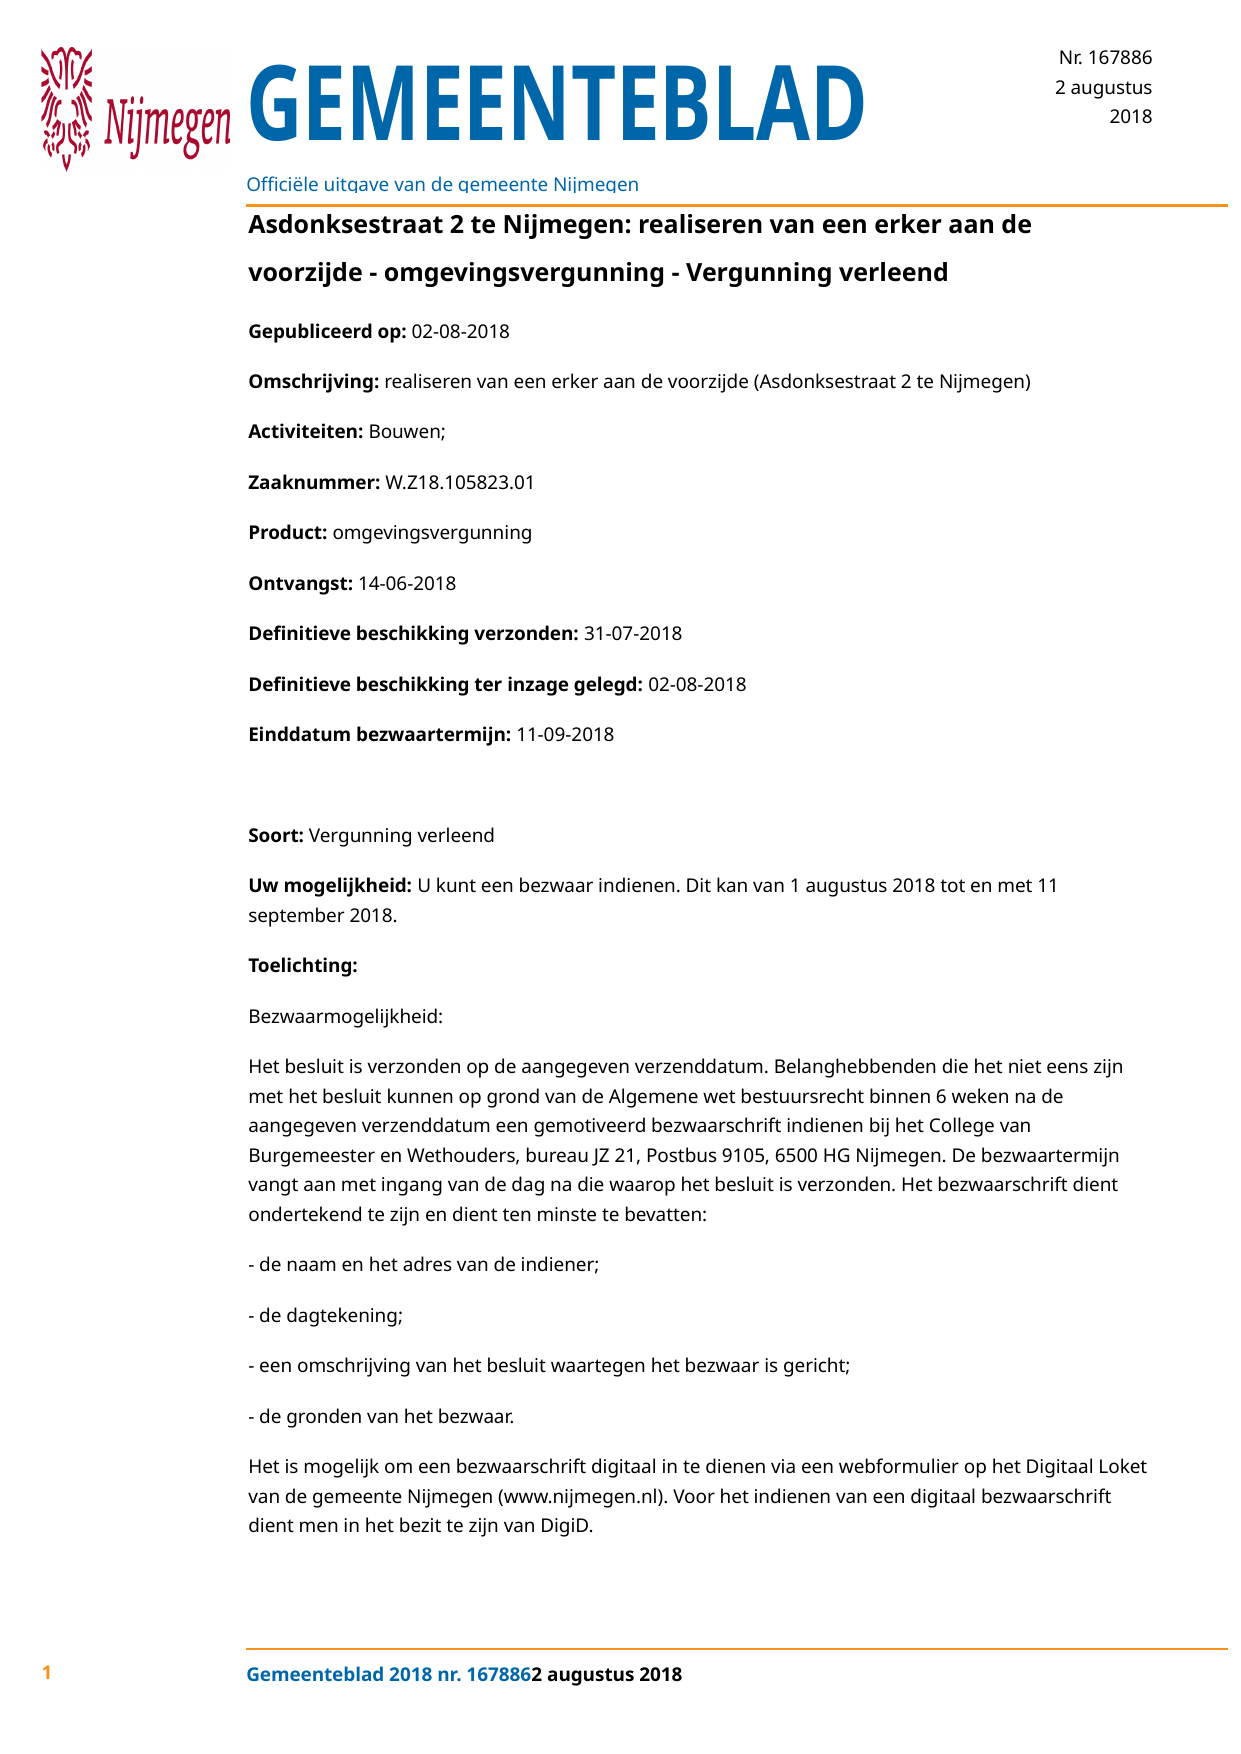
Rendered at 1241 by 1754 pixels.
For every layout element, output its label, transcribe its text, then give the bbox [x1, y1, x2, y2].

text Ontvangst: 14-06-2018 [248, 570, 1152, 596]
text - de naam en het adres van de indiener; [248, 1252, 1152, 1277]
text - de dagtekening; [248, 1302, 1152, 1328]
text Het besluit is verzonden op de aangegeven verzenddatum. Belanghebbenden die het niet eens zijn met het besluit kunnen op grond van de Algemene wet bestuursrecht binnen 6 weken na de aangegeven verzenddatum een gemotiveerd bezwaarschrift indienen bij het College van Burgemeester en Wethouders, bureau JZ 21, Postbus 9105, 6500 HG Nijmegen. De bezwaartermijn vangt aan met ingang van de dag na die waarop het besluit is verzonden. Het bezwaarschrift dient ondertekend te zijn en dient ten minste te bevatten: [248, 1053, 1152, 1227]
text Zaaknummer: W.Z18.105823.01 [248, 469, 1152, 495]
picture [41, 47, 231, 172]
text Toelichting: [248, 952, 1152, 978]
text Asdonksestraat 2 te Nijmegen: realiseren van een erker aan de voorzijde - omgevingsvergunning - Vergunning verleend [248, 207, 1152, 288]
text Gepubliceerd op: 02-08-2018 [248, 318, 1152, 344]
text - een omschrijving van het besluit waartegen het bezwaar is gericht; [248, 1352, 1152, 1378]
text Product: omgevingsvergunning [248, 519, 1152, 545]
text Uw mogelijkheid: U kunt een bezwaar indienen. Dit kan van 1 augustus 2018 tot en met 11 september 2018. [248, 872, 1152, 928]
text Het is mogelijk om een bezwaarschrift digitaal in te dienen via een webformulier op het Digitaal Loket van de gemeente Nijmegen (www.nijmegen.nl). Voor het indienen van een digitaal bezwaarschrift dient men in het bezit te zijn van DigiD. [248, 1453, 1152, 1538]
text Activiteiten: Bouwen; [248, 419, 1152, 444]
text Definitieve beschikking verzonden: 31-07-2018 [248, 620, 1152, 646]
text Definitieve beschikking ter inzage gelegd: 02-08-2018 [248, 671, 1152, 697]
text Omschrijving: realiseren van een erker aan de voorzijde (Asdonksestraat 2 te Nijmegen) [248, 368, 1152, 394]
text - de gronden van het bezwaar. [248, 1403, 1152, 1429]
text Einddatum bezwaartermijn: 11-09-2018 [248, 721, 1152, 747]
text Bezwaarmogelijkheid: [248, 1003, 1152, 1029]
text Soort: Vergunning verleend [248, 822, 1152, 848]
